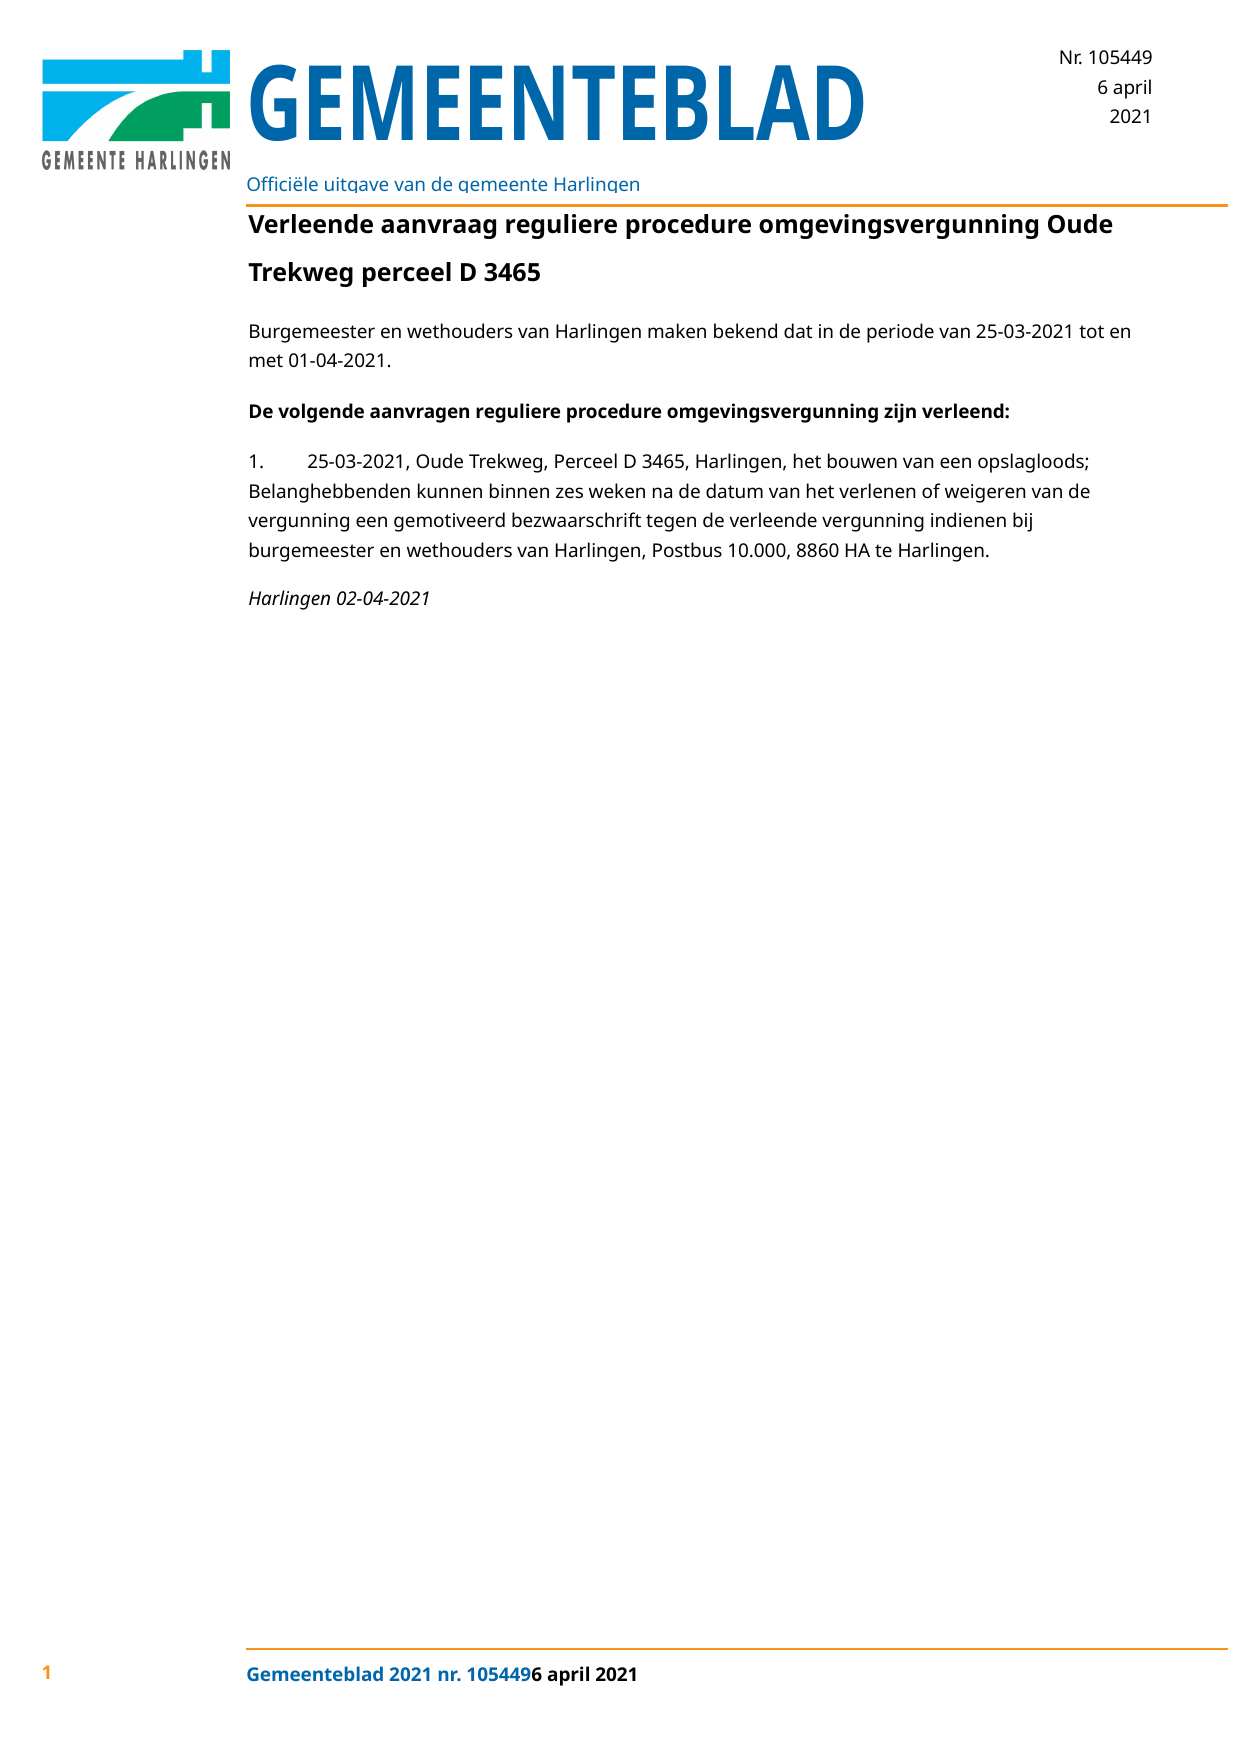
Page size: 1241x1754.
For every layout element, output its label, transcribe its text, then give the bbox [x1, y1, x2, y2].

text De volgende aanvragen reguliere procedure omgevingsvergunning zijn verleend: [248, 398, 1152, 424]
list 25-03-2021, Oude Trekweg, Perceel D 3465, Harlingen, het bouwen van een opslagloods; [248, 448, 1152, 474]
text Belanghebbenden kunnen binnen zes weken na de datum van het verlenen of weigeren van de vergunning een gemotiveerd bezwaarschrift tegen de verleende vergunning indienen bij burgemeester en wethouders van Harlingen, Postbus 10.000, 8860 HA te Harlingen. [248, 478, 1152, 563]
text Verleende aanvraag reguliere procedure omgevingsvergunning Oude Trekweg perceel D 3465 [248, 207, 1152, 288]
text Harlingen 02-04-2021 [248, 585, 1152, 611]
text Burgemeester en wethouders van Harlingen maken bekend dat in de periode van 25-03-2021 tot en met 01-04-2021. [248, 318, 1152, 373]
picture [41, 47, 231, 172]
